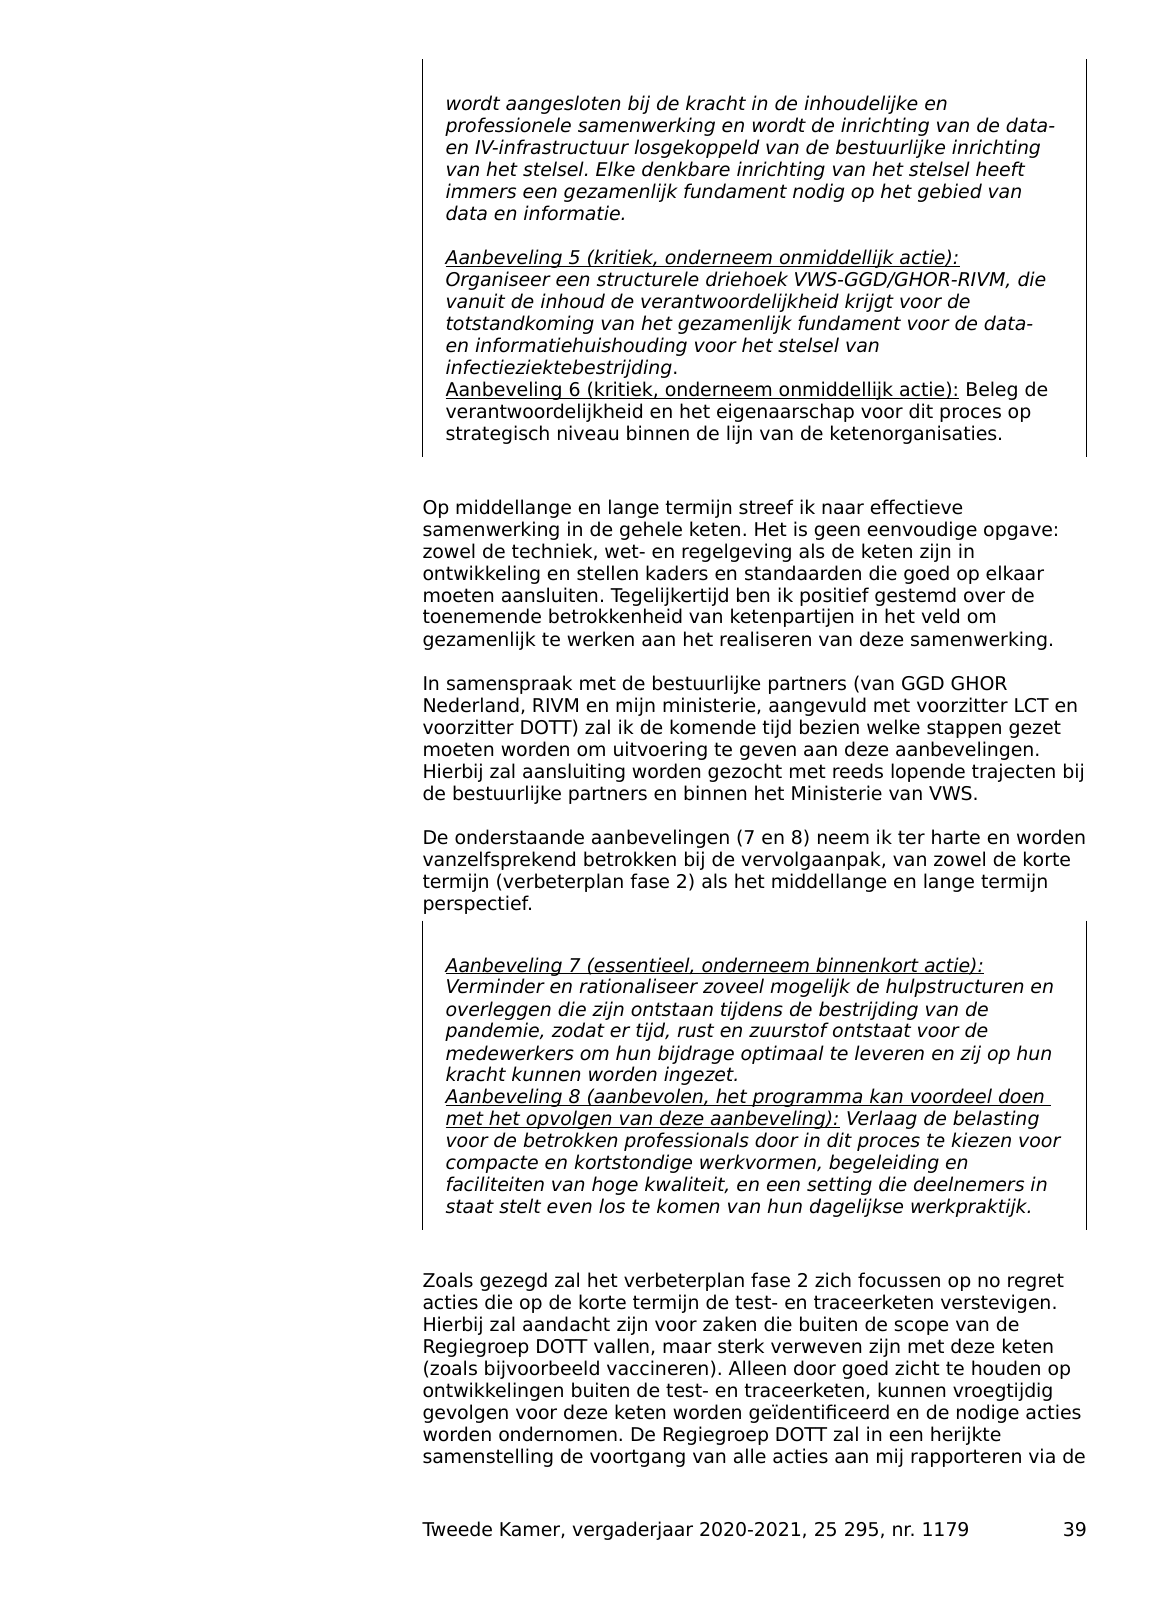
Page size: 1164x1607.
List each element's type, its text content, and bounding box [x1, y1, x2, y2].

text Op middellange en lange termijn streef ik naar effectieve samenwerking in de gehele keten. Het is geen eenvoudige opgave: zowel de techniek, wet- en regelgeving als de keten zijn in ontwikkeling en stellen kaders en standaarden die goed op elkaar moeten aansluiten. Tegelijkertijd ben ik positief gestemd over de toenemende betrokkenheid van ketenpartijen in het veld om gezamenlijk te werken aan het realiseren van deze samenwerking. [422, 497, 1087, 650]
text Zoals gezegd zal het verbeterplan fase 2 zich focussen op no regret acties die op de korte termijn de test- en traceerketen verstevigen. Hierbij zal aandacht zijn voor zaken die buiten de scope van de Regiegroep DOTT vallen, maar sterk verweven zijn met deze keten (zoals bijvoorbeeld vaccineren). Alleen door goed zicht te houden op ontwikkelingen buiten de test- en traceerketen, kunnen vroegtijdig gevolgen voor deze keten worden geïdentificeerd en de nodige acties worden ondernomen. De Regiegroep DOTT zal in een herijkte samenstelling de voortgang van alle acties aan mij rapporteren via de [422, 1270, 1087, 1468]
table_header wordt aangesloten bij de kracht in de inhoudelijke en professionele samenwerking en wordt de inrichting van de data- en IV-infrastructuur losgekoppeld van de bestuurlijke inrichting van het stelsel. Elke denkbare inrichting van het stelsel heeft immers een gezamenlijk fundament nodig op het gebied van data en informatie. Aanbeveling 5 (kritiek, onderneem onmiddellijk actie): Organiseer een structurele driehoek VWS-GGD/GHOR-RIVM, die vanuit de inhoud de verantwoordelijkheid krijgt voor de totstandkoming van het gezamenlijk fundament voor de data- en informatiehuishouding voor het stelsel van infectieziektebestrijding. Aanbeveling 6 (kritiek, onderneem onmiddellijk actie): Beleg de verantwoordelijkheid en het eigenaarschap voor dit proces op strategisch niveau binnen de lijn van de ketenorganisaties. [423, 59, 1086, 457]
text In samenspraak met de bestuurlijke partners (van GGD GHOR Nederland, RIVM en mijn ministerie, aangevuld met voorzitter LCT en voorzitter DOTT) zal ik de komende tijd bezien welke stappen gezet moeten worden om uitvoering te geven aan deze aanbevelingen. Hierbij zal aansluiting worden gezocht met reeds lopende trajecten bij de bestuurlijke partners en binnen het Ministerie van VWS. [422, 673, 1087, 804]
text De onderstaande aanbevelingen (7 en 8) neem ik ter harte en worden vanzelfsprekend betrokken bij de vervolgaanpak, van zowel de korte termijn (verbeterplan fase 2) als het middellange en lange termijn perspectief. [422, 827, 1087, 914]
table_header Aanbeveling 7 (essentieel, onderneem binnenkort actie): Verminder en rationaliseer zoveel mogelijk de hulpstructuren en overleggen die zijn ontstaan tijdens de bestrijding van de pandemie, zodat er tijd, rust en zuurstof ontstaat voor de medewerkers om hun bijdrage optimaal te leveren en zij op hun kracht kunnen worden ingezet. Aanbeveling 8 (aanbevolen, het programma kan voordeel doen met het opvolgen van deze aanbeveling): Verlaag de belasting voor de betrokken professionals door in dit proces te kiezen voor compacte en kortstondige werkvormen, begeleiding en faciliteiten van hoge kwaliteit, en een setting die deelnemers in staat stelt even los te komen van hun dagelijkse werkpraktijk. [423, 921, 1086, 1230]
